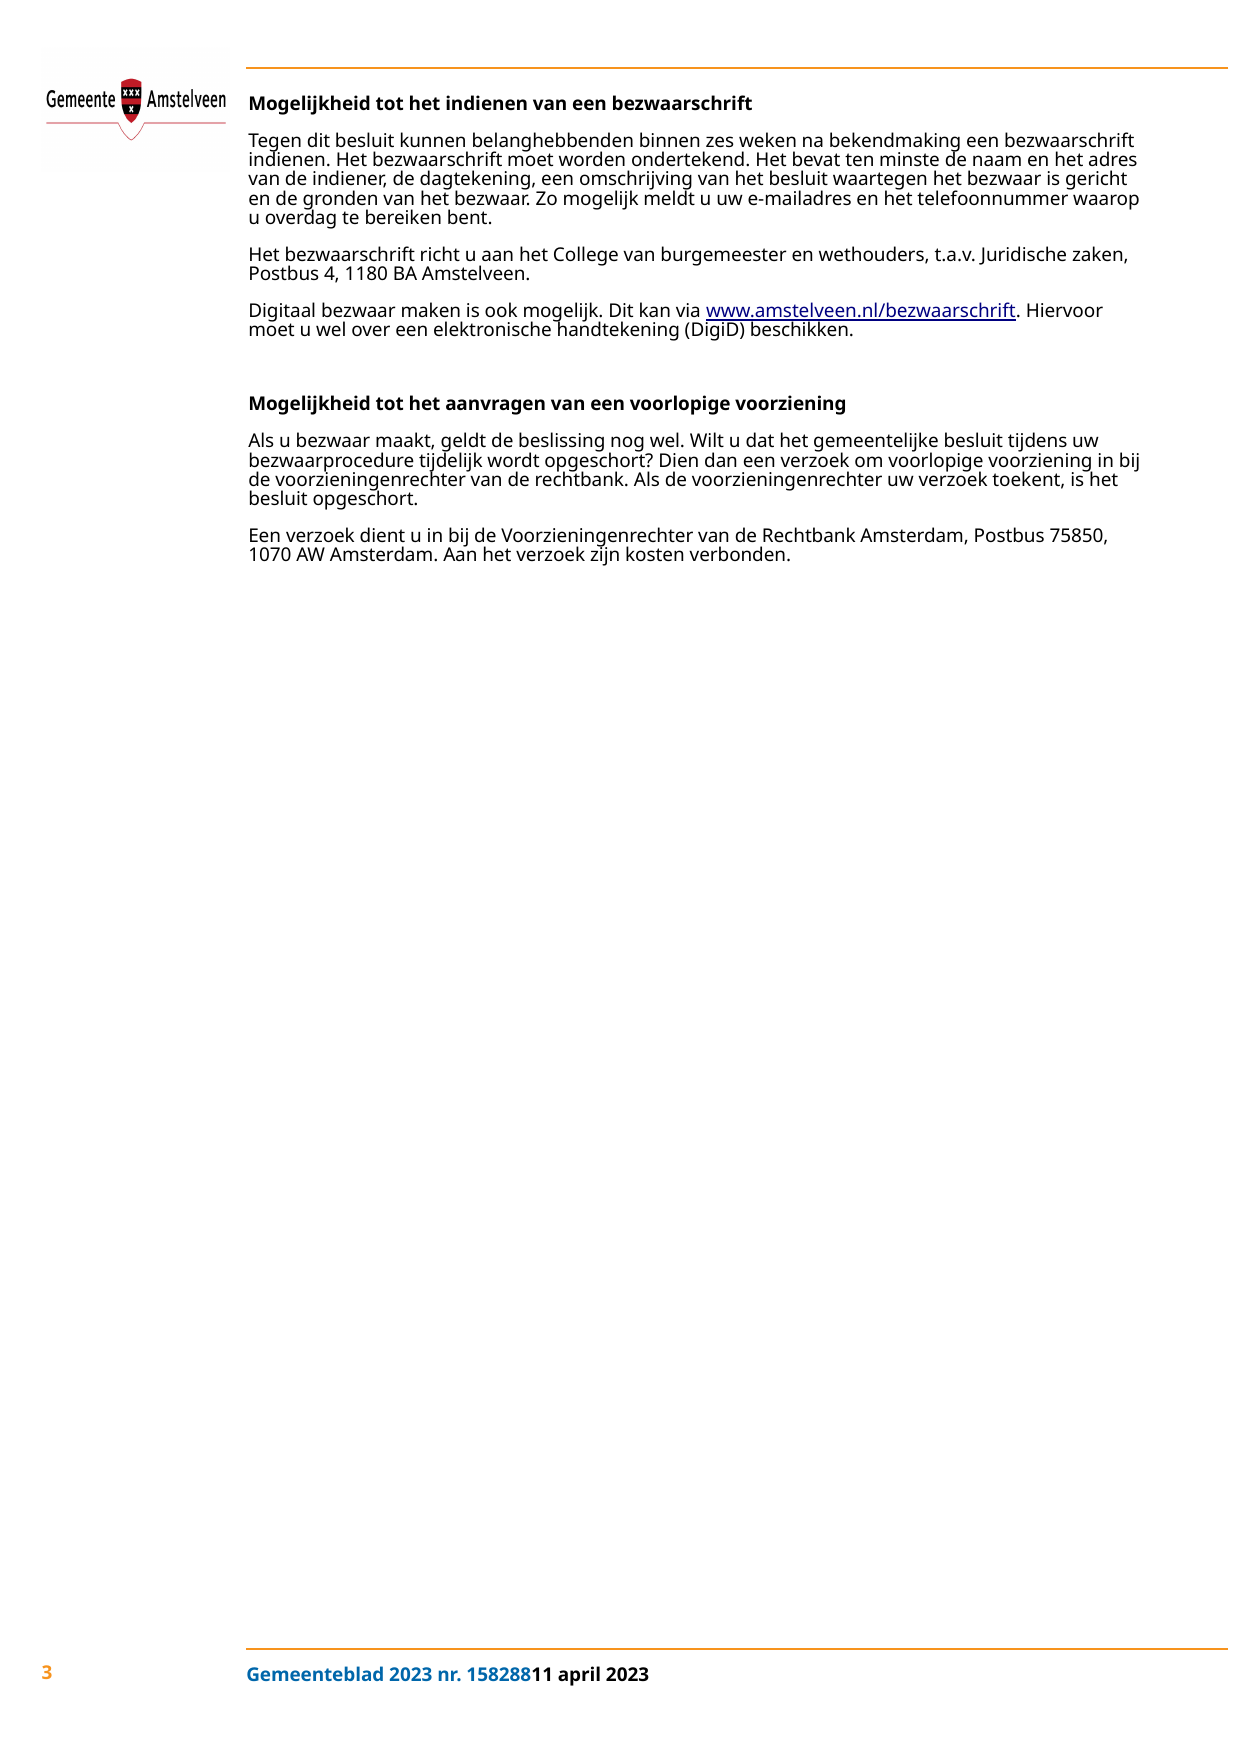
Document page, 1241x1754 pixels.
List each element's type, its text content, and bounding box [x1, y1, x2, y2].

text Mogelijkheid tot het indienen van een bezwaarschrift [248, 95, 1152, 114]
text Het bezwaarschrift richt u aan het College van burgemeester en wethouders, t.a.v. Juridische zaken, Postbus 4, 1180 BA Amstelveen. [248, 246, 1152, 284]
text Als u bezwaar maakt, geldt de beslissing nog wel. Wilt u dat het gemeentelijke besluit tijdens uw bezwaarprocedure tijdelijk wordt opgeschort? Dien dan een verzoek om voorlopige voorziening in bij de voorzieningenrechter van de rechtbank. Als de voorzieningenrechter uw verzoek toekent, is het besluit opgeschort. [248, 432, 1152, 509]
text Mogelijkheid tot het aanvragen van een voorlopige voorziening [248, 395, 1152, 414]
text Tegen dit besluit kunnen belanghebbenden binnen zes weken na bekendmaking een bezwaarschrift indienen. Het bezwaarschrift moet worden ondertekend. Het bevat ten minste de naam en het adres van de indiener, de dagtekening, een omschrijving van het besluit waartegen het bezwaar is gericht en de gronden van het bezwaar. Zo mogelijk meldt u uw e-mailadres en het telefoonnummer waarop u overdag te bereiken bent. [248, 132, 1152, 228]
picture [41, 47, 231, 172]
text Digitaal bezwaar maken is ook mogelijk. Dit kan via www.amstelveen.nl/bezwaarschrift. Hiervoor moet u wel over een elektronische handtekening (DigiD) beschikken. [248, 302, 1152, 341]
text Een verzoek dient u in bij de Voorzieningenrechter van de Rechtbank Amsterdam, Postbus 75850, 1070 AW Amsterdam. Aan het verzoek zijn kosten verbonden. [248, 527, 1152, 566]
